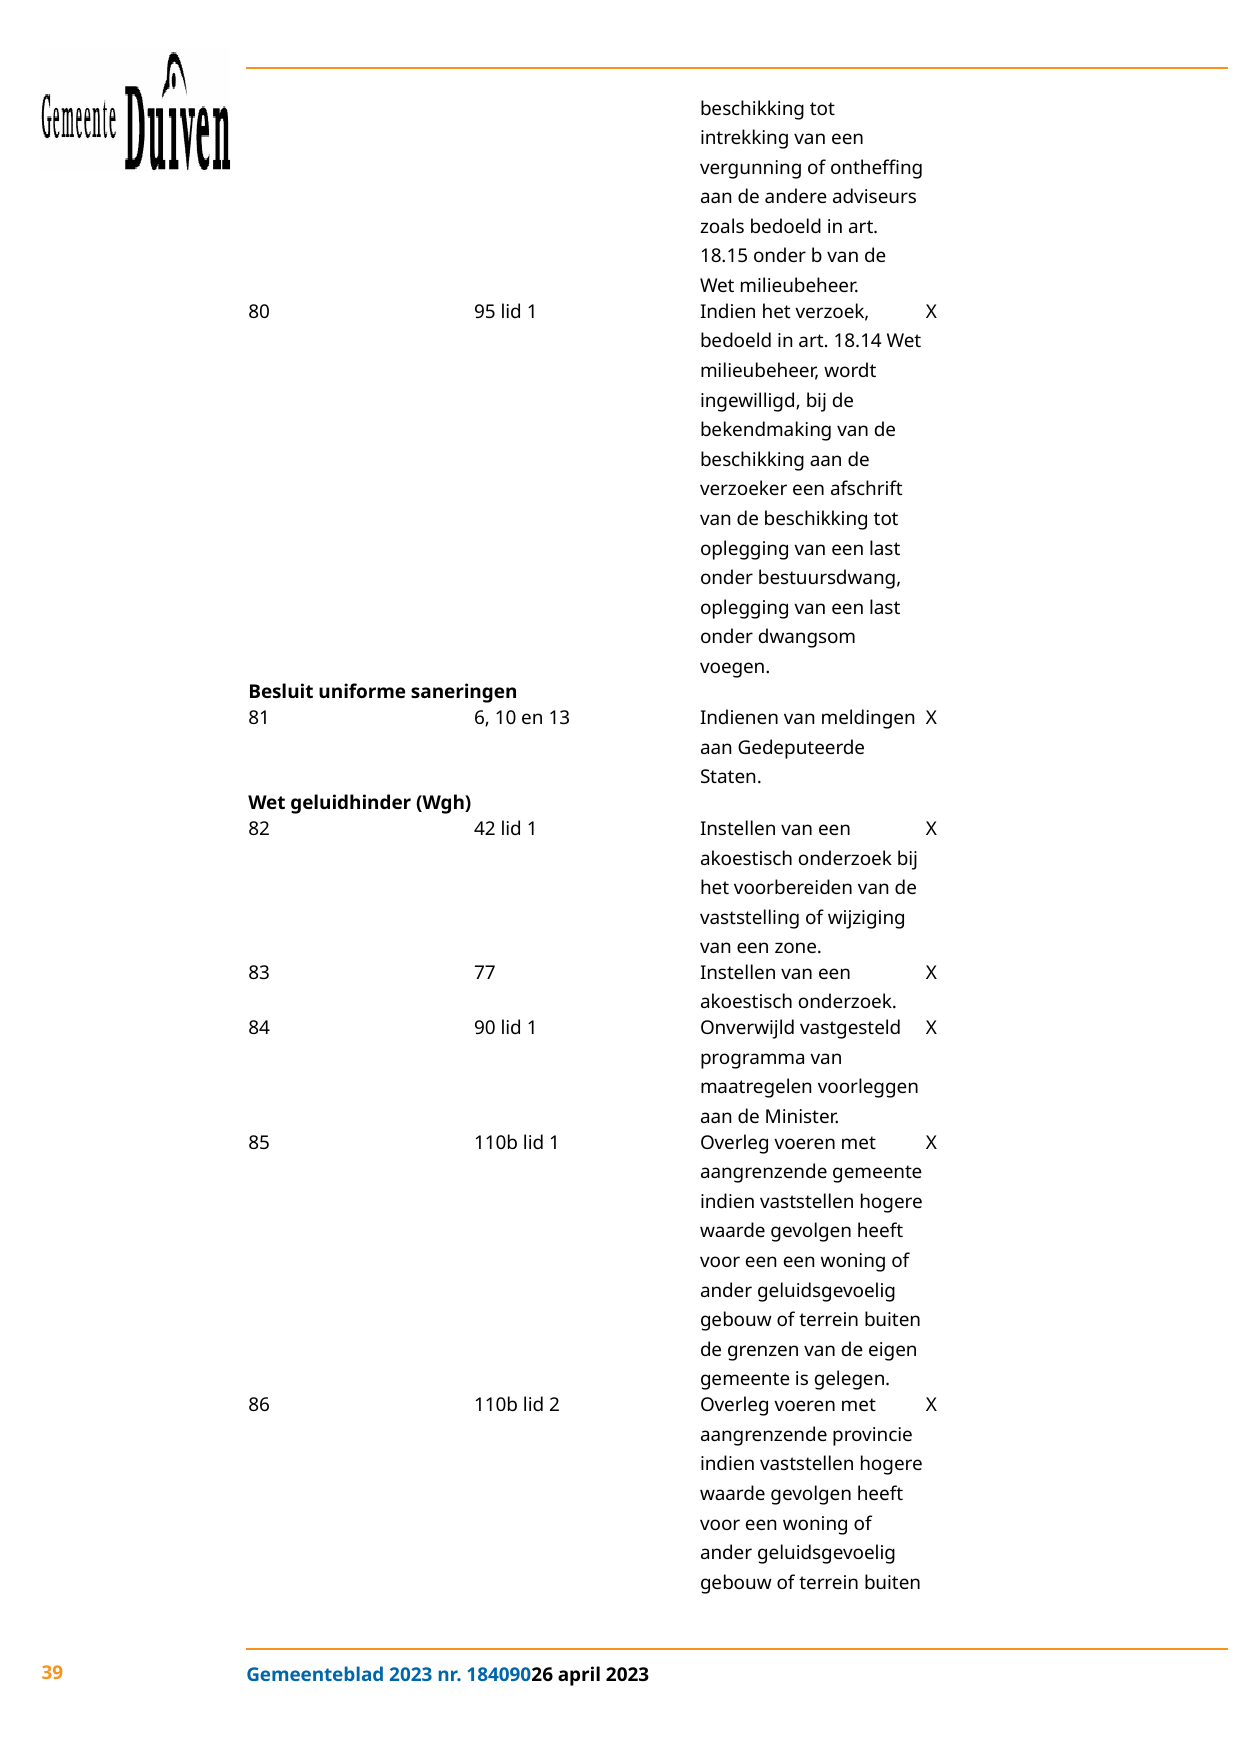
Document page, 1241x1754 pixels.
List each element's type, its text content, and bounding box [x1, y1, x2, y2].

table_cell [926, 95, 1152, 298]
table_cell Wet geluidhinder (Wgh) [248, 789, 1152, 815]
table_cell Indien het verzoek, bedoeld in art. 18.14 Wet milieubeheer, wordt ingewilligd, bij de bekendmaking van de beschikking aan de verzoeker een afschrift van de beschikking tot oplegging van een last onder bestuursdwang, oplegging van een last onder dwangsom voegen. [700, 298, 926, 679]
table_cell beschikking tot intrekking van een vergunning of ontheffing aan de andere adviseurs zoals bedoeld in art. 18.15 onder b van de Wet milieubeheer. [700, 95, 926, 298]
table_cell 110b lid 1 [474, 1129, 700, 1391]
table_cell Instellen van een akoestisch onderzoek. [700, 959, 926, 1014]
table_cell 81 [248, 705, 474, 789]
table_cell 77 [474, 959, 700, 1014]
table_cell Besluit uniforme saneringen [248, 679, 1152, 704]
table_cell 110b lid 2 [474, 1391, 700, 1594]
table_cell Overleg voeren met aangrenzende provincie indien vaststellen hogere waarde gevolgen heeft voor een woning of ander geluidsgevoelig gebouw of terrein buiten [700, 1391, 926, 1594]
table_cell Instellen van een akoestisch onderzoek bij het voorbereiden van de vaststelling of wijziging van een zone. [700, 815, 926, 959]
table_cell 84 [248, 1015, 474, 1129]
table_cell 95 lid 1 [474, 298, 700, 679]
table_cell [474, 95, 700, 298]
table_cell 83 [248, 959, 474, 1014]
table_cell 82 [248, 815, 474, 959]
table_cell X [926, 959, 1152, 1014]
table_cell 42 lid 1 [474, 815, 700, 959]
table_cell 86 [248, 1391, 474, 1594]
table_cell X [926, 705, 1152, 789]
table_cell 6, 10 en 13 [474, 705, 700, 789]
table_cell 80 [248, 298, 474, 679]
table_cell Onverwijld vastgesteld programma van maatregelen voorleggen aan de Minister. [700, 1015, 926, 1129]
table_cell X [926, 1391, 1152, 1594]
table_cell X [926, 815, 1152, 959]
table_cell X [926, 1015, 1152, 1129]
picture [41, 47, 231, 172]
table_cell X [926, 298, 1152, 679]
table_cell 90 lid 1 [474, 1015, 700, 1129]
table_cell X [926, 1129, 1152, 1391]
table_cell Indienen van meldingen aan Gedeputeerde Staten. [700, 705, 926, 789]
table_cell 85 [248, 1129, 474, 1391]
table_cell [248, 95, 474, 298]
table_cell Overleg voeren met aangrenzende gemeente indien vaststellen hogere waarde gevolgen heeft voor een een woning of ander geluidsgevoelig gebouw of terrein buiten de grenzen van de eigen gemeente is gelegen. [700, 1129, 926, 1391]
